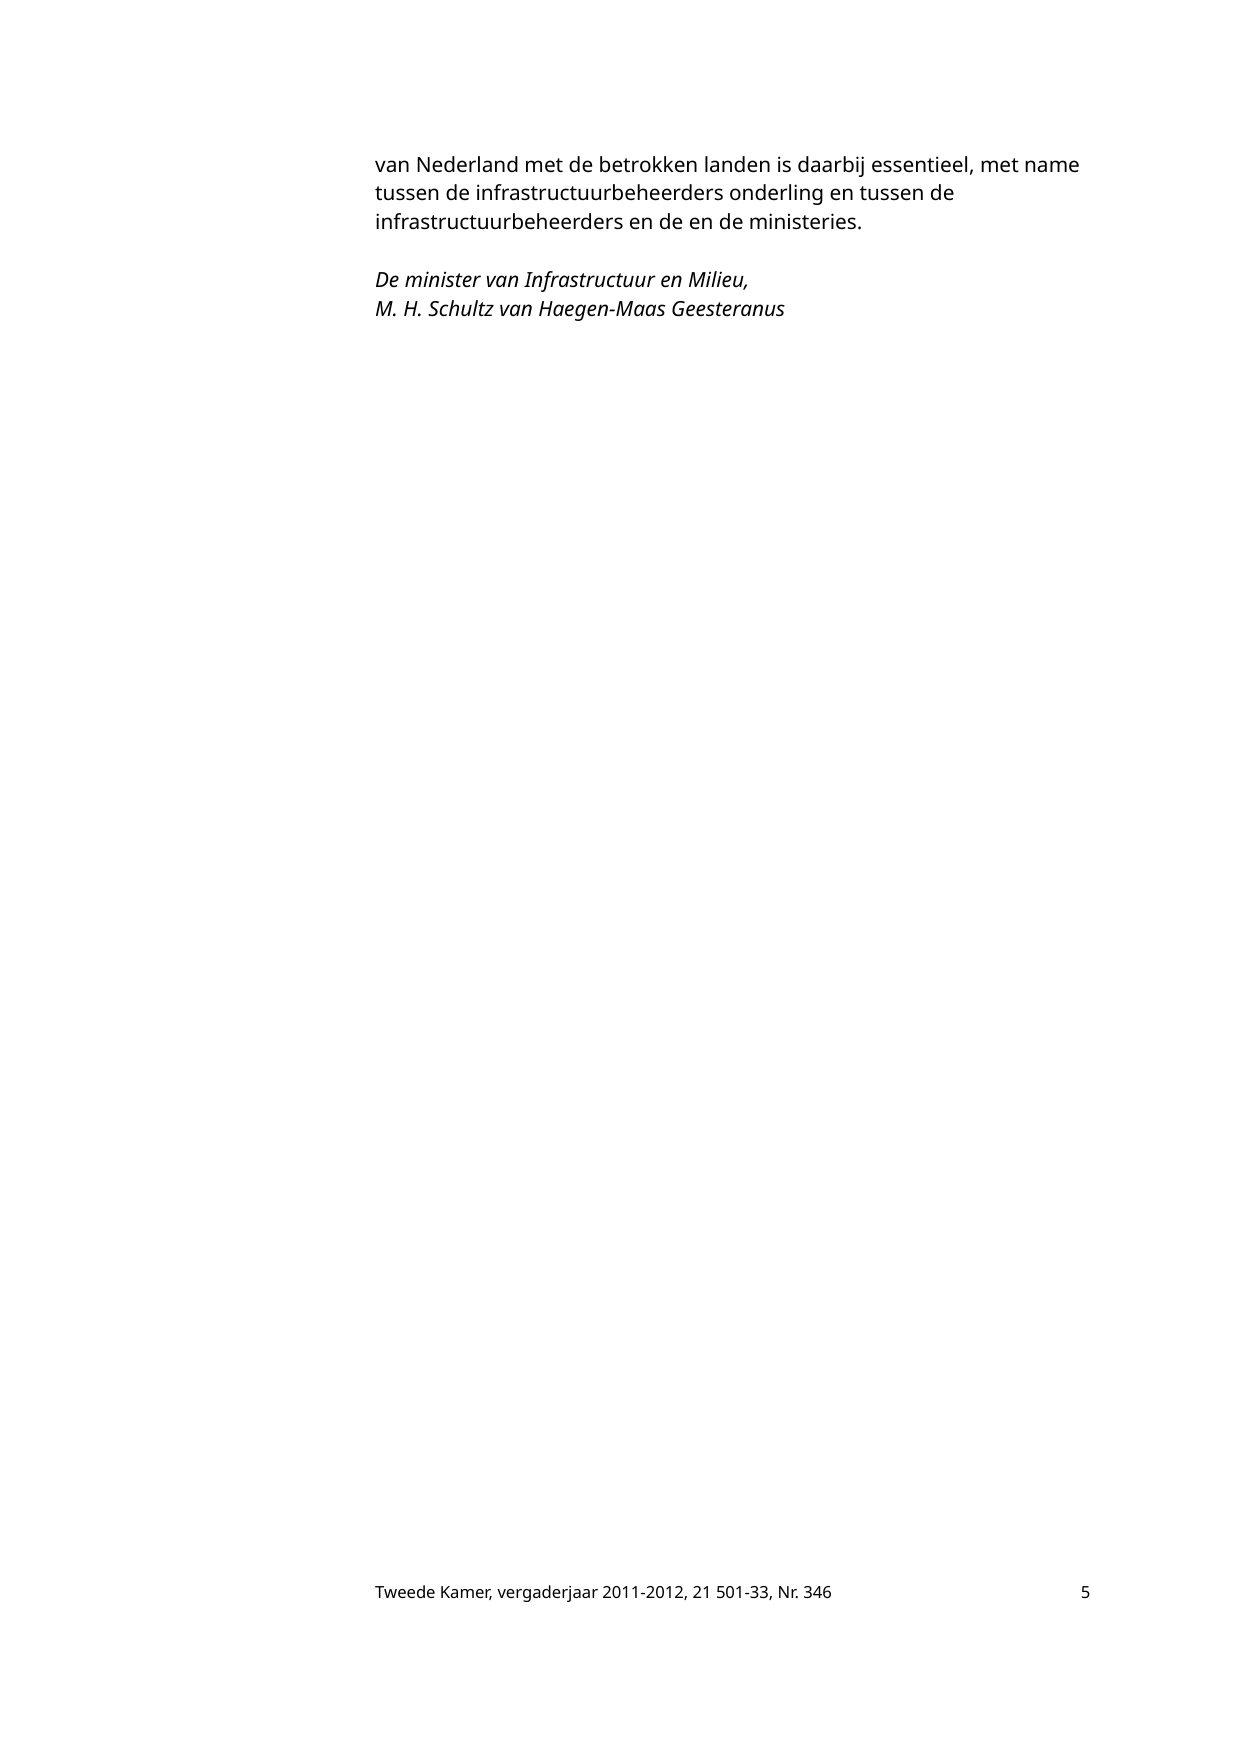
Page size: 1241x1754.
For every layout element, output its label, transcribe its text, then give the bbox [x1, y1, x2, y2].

text van Nederland met de betrokken landen is daarbij essentieel, met name tussen de infrastructuurbeheerders onderling en tussen de infrastructuurbeheerders en de en de ministeries. [375, 150, 1090, 235]
text M. H. Schultz van Haegen-Maas Geesteranus [375, 294, 1090, 322]
text De minister van Infrastructuur en Milieu, [375, 265, 1090, 294]
